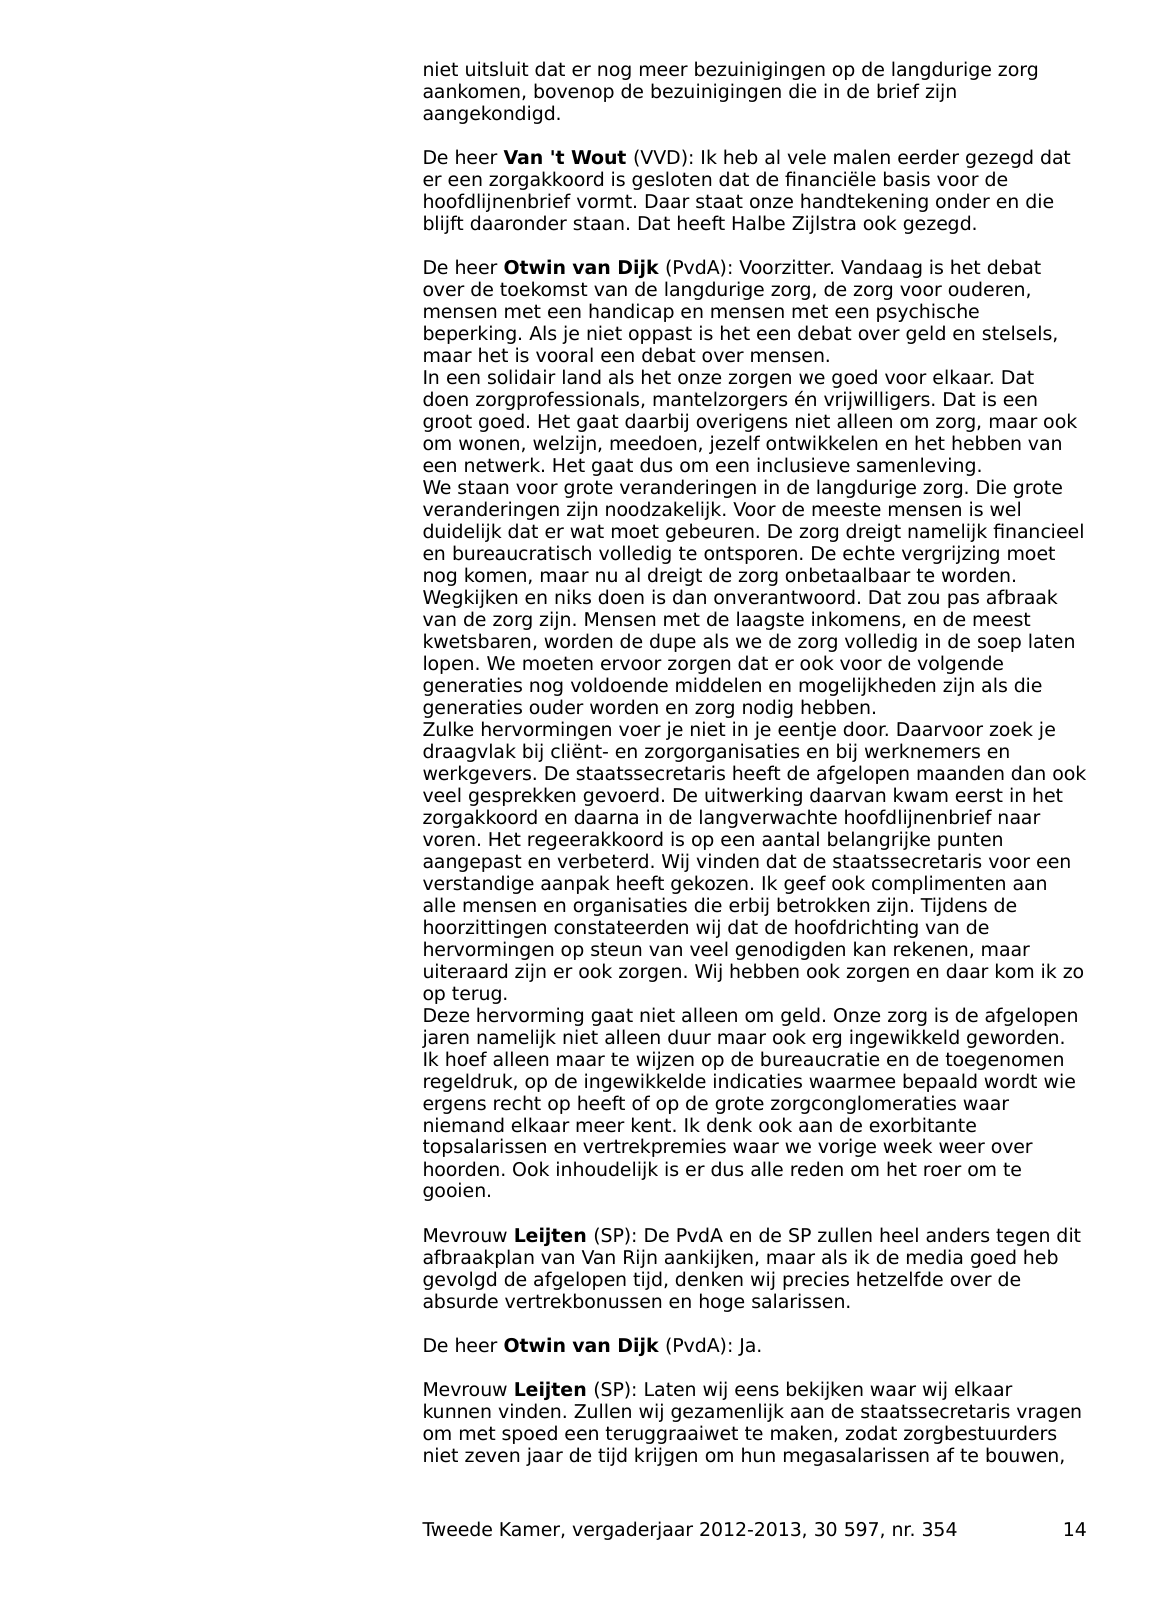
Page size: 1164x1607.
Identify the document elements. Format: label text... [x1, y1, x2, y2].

text We staan voor grote veranderingen in de langdurige zorg. Die grote veranderingen zijn noodzakelijk. Voor de meeste mensen is wel duidelijk dat er wat moet gebeuren. De zorg dreigt namelijk financieel en bureaucratisch volledig te ontsporen. De echte vergrijzing moet nog komen, maar nu al dreigt de zorg onbetaalbaar te worden. Wegkijken en niks doen is dan onverantwoord. Dat zou pas afbraak van de zorg zijn. Mensen met de laagste inkomens, en de meest kwetsbaren, worden de dupe als we de zorg volledig in de soep laten lopen. We moeten ervoor zorgen dat er ook voor de volgende generaties nog voldoende middelen en mogelijkheden zijn als die generaties ouder worden en zorg nodig hebben. [422, 477, 1087, 719]
text Mevrouw Leijten (SP): De PvdA en de SP zullen heel anders tegen dit afbraakplan van Van Rijn aankijken, maar als ik de media goed heb gevolgd de afgelopen tijd, denken wij precies hetzelfde over de absurde vertrekbonussen en hoge salarissen. [422, 1224, 1087, 1312]
text De heer Otwin van Dijk (PvdA): Ja. [422, 1335, 1087, 1357]
text Mevrouw Leijten (SP): Laten wij eens bekijken waar wij elkaar kunnen vinden. Zullen wij gezamenlijk aan de staatssecretaris vragen om met spoed een teruggraaiwet te maken, zodat zorgbestuurders niet zeven jaar de tijd krijgen om hun megasalarissen af te bouwen, [422, 1379, 1087, 1467]
text Zulke hervormingen voer je niet in je eentje door. Daarvoor zoek je draagvlak bij cliënt- en zorgorganisaties en bij werknemers en werkgevers. De staatssecretaris heeft de afgelopen maanden dan ook veel gesprekken gevoerd. De uitwerking daarvan kwam eerst in het zorgakkoord en daarna in de langverwachte hoofdlijnenbrief naar voren. Het regeerakkoord is op een aantal belangrijke punten aangepast en verbeterd. Wij vinden dat de staatssecretaris voor een verstandige aanpak heeft gekozen. Ik geef ook complimenten aan alle mensen en organisaties die erbij betrokken zijn. Tijdens de hoorzittingen constateerden wij dat de hoofdrichting van de hervormingen op steun van veel genodigden kan rekenen, maar uiteraard zijn er ook zorgen. Wij hebben ook zorgen en daar kom ik zo op terug. [422, 719, 1087, 1004]
text Deze hervorming gaat niet alleen om geld. Onze zorg is de afgelopen jaren namelijk niet alleen duur maar ook erg ingewikkeld geworden. Ik hoef alleen maar te wijzen op de bureaucratie en de toegenomen regeldruk, op de ingewikkelde indicaties waarmee bepaald wordt wie ergens recht op heeft of op de grote zorgconglomeraties waar niemand elkaar meer kent. Ik denk ook aan de exorbitante topsalarissen en vertrekpremies waar we vorige week weer over hoorden. Ook inhoudelijk is er dus alle reden om het roer om te gooien. [422, 1004, 1087, 1202]
text De heer Otwin van Dijk (PvdA): Voorzitter. Vandaag is het debat over de toekomst van de langdurige zorg, de zorg voor ouderen, mensen met een handicap en mensen met een psychische beperking. Als je niet oppast is het een debat over geld en stelsels, maar het is vooral een debat over mensen. [422, 257, 1087, 367]
text In een solidair land als het onze zorgen we goed voor elkaar. Dat doen zorgprofessionals, mantelzorgers én vrijwilligers. Dat is een groot goed. Het gaat daarbij overigens niet alleen om zorg, maar ook om wonen, welzijn, meedoen, jezelf ontwikkelen en het hebben van een netwerk. Het gaat dus om een inclusieve samenleving. [422, 367, 1087, 477]
text De heer Van 't Wout (VVD): Ik heb al vele malen eerder gezegd dat er een zorgakkoord is gesloten dat de financiële basis voor de hoofdlijnenbrief vormt. Daar staat onze handtekening onder en die blijft daaronder staan. Dat heeft Halbe Zijlstra ook gezegd. [422, 147, 1087, 235]
text niet uitsluit dat er nog meer bezuinigingen op de langdurige zorg aankomen, bovenop de bezuinigingen die in de brief zijn aangekondigd. [422, 59, 1087, 125]
